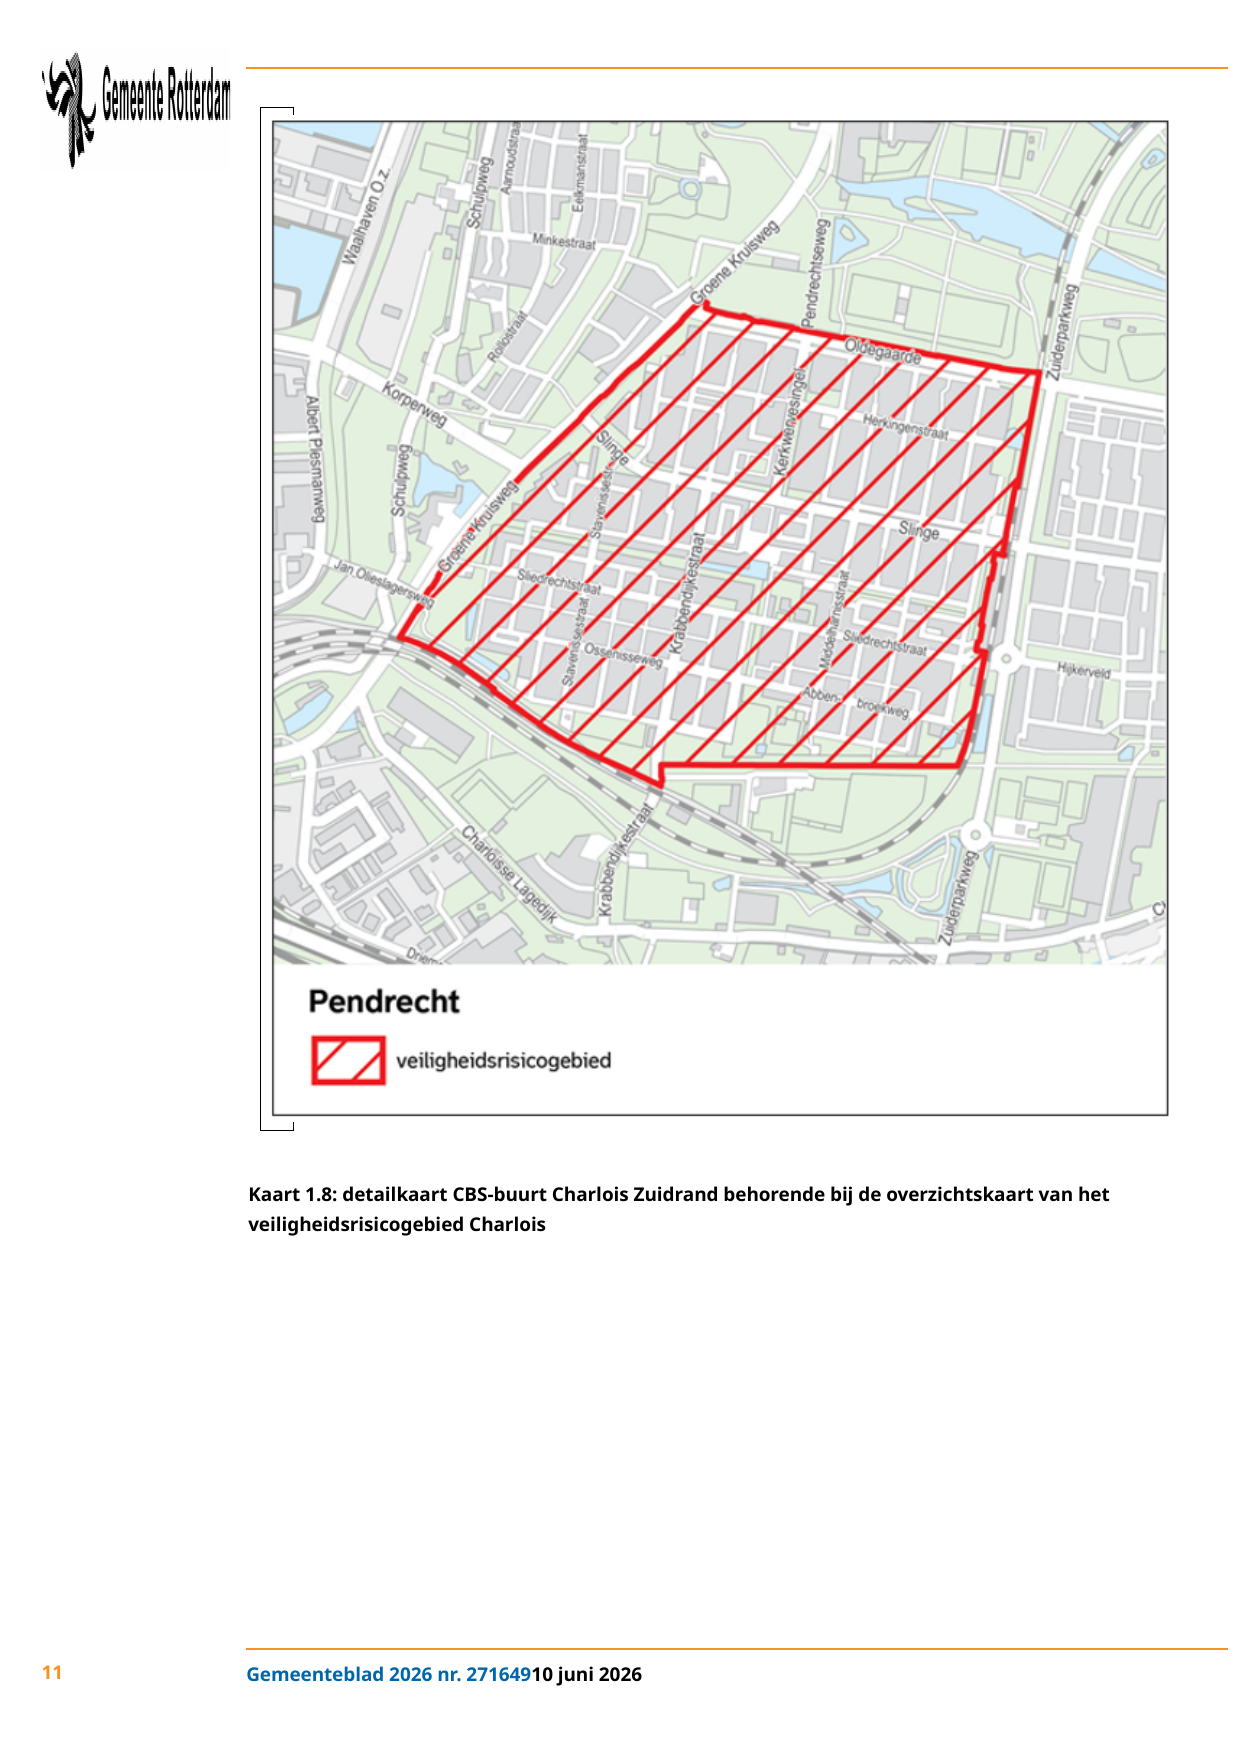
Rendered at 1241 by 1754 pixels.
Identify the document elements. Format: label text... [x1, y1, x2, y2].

picture [268, 115, 1173, 1122]
picture [41, 47, 231, 172]
text Kaart 1.8: detailkaart CBS-buurt Charlois Zuidrand behorende bij de overzichtskaart van het veiligheidsrisicogebied Charlois [248, 1181, 1152, 1237]
